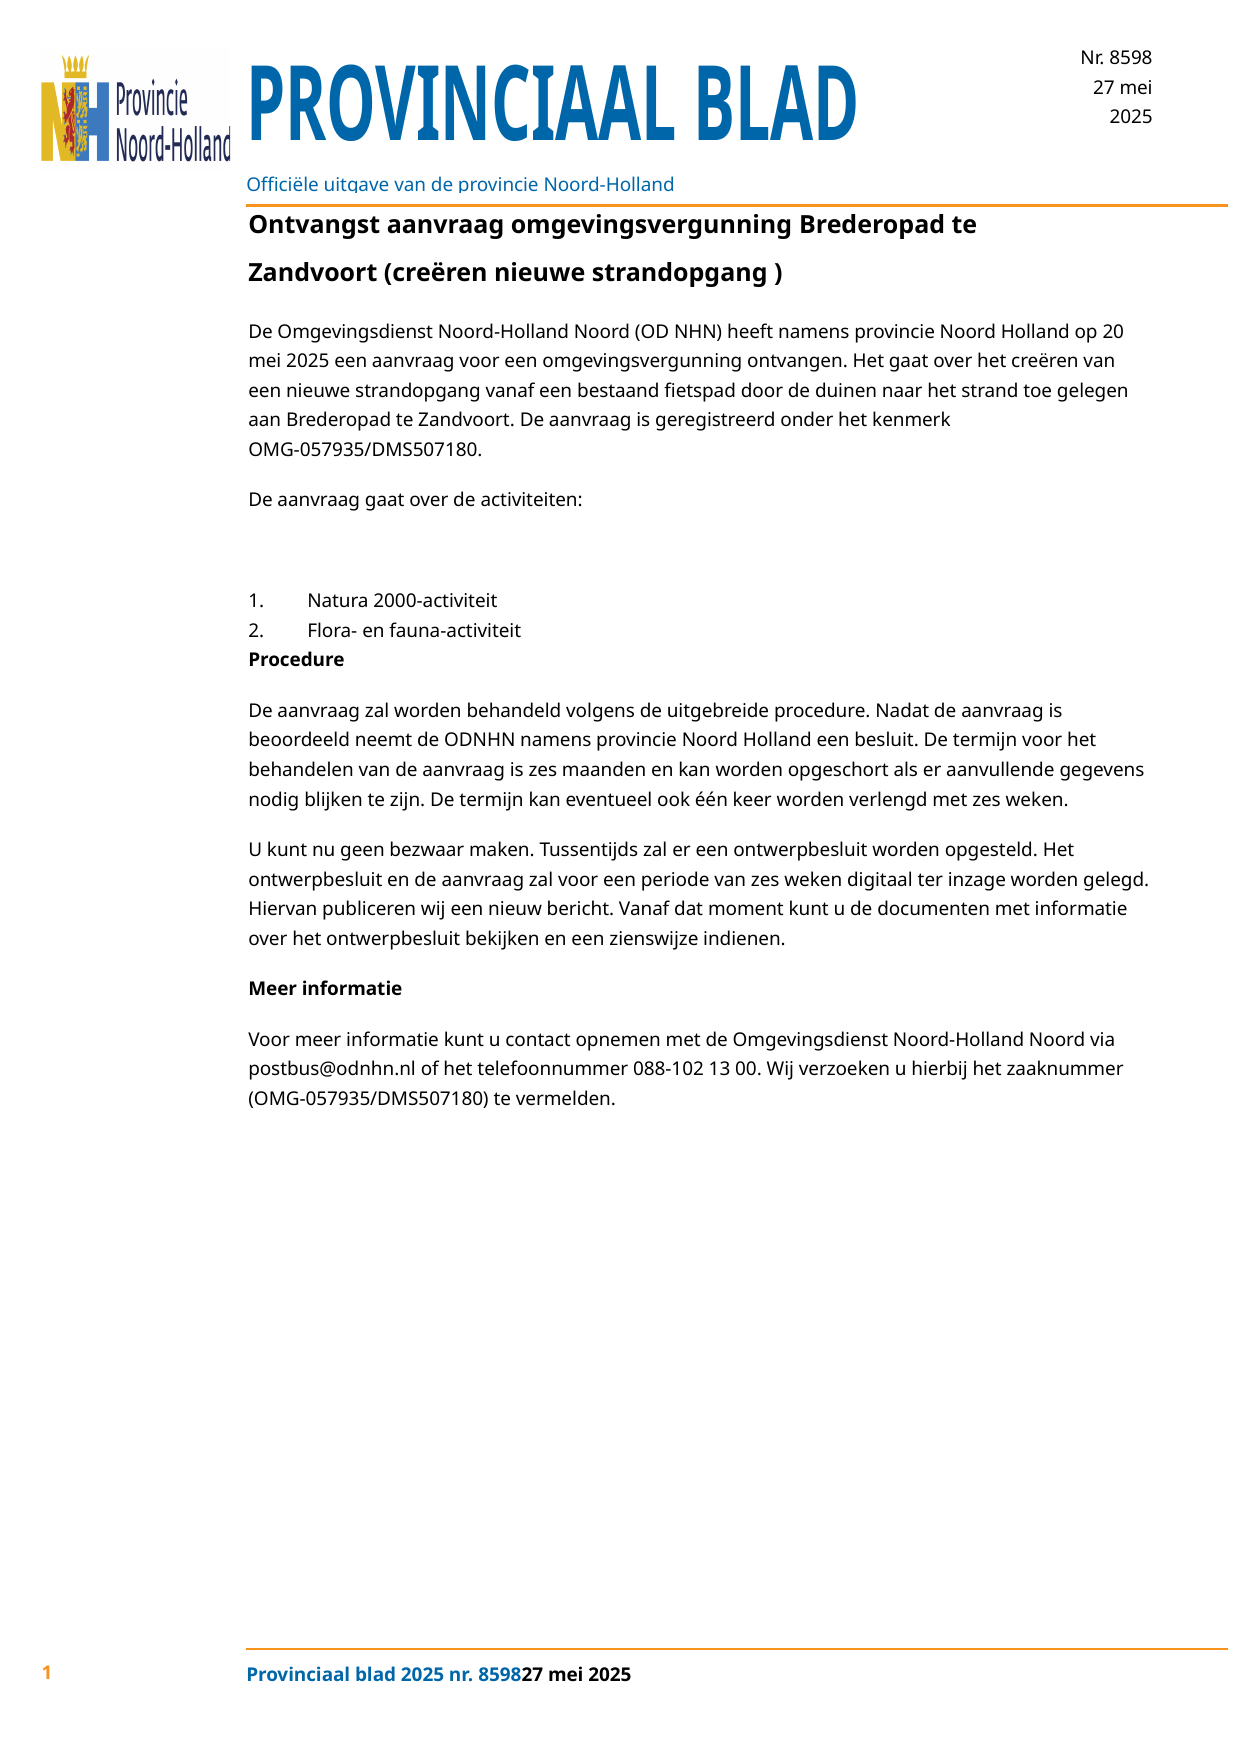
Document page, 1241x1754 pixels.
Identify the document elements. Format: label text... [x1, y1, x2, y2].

picture [41, 47, 231, 172]
text De Omgevingsdienst Noord-Holland Noord (OD NHN) heeft namens provincie Noord Holland op 20 mei 2025 een aanvraag voor een omgevingsvergunning ontvangen. Het gaat over het creëren van een nieuwe strandopgang vanaf een bestaand fietspad door de duinen naar het strand toe gelegen aan Brederopad te Zandvoort. De aanvraag is geregistreerd onder het kenmerk OMG-057935/DMS507180. [248, 318, 1152, 462]
list Natura 2000-activiteit [248, 587, 1152, 613]
text U kunt nu geen bezwaar maken. Tussentijds zal er een ontwerpbesluit worden opgesteld. Het ontwerpbesluit en de aanvraag zal voor een periode van zes weken digitaal ter inzage worden gelegd. Hiervan publiceren wij een nieuw bericht. Vanaf dat moment kunt u de documenten met informatie over het ontwerpbesluit bekijken en een zienswijze indienen. [248, 836, 1152, 951]
text Procedure [248, 647, 1152, 672]
text De aanvraag zal worden behandeld volgens de uitgebreide procedure. Nadat de aanvraag is beoordeeld neemt de ODNHN namens provincie Noord Holland een besluit. De termijn voor het behandelen van de aanvraag is zes maanden en kan worden opgeschort als er aanvullende gegevens nodig blijken te zijn. De termijn kan eventueel ook één keer worden verlengd met zes weken. [248, 697, 1152, 812]
text Ontvangst aanvraag omgevingsvergunning Brederopad te Zandvoort (creëren nieuwe strandopgang ) [248, 207, 1152, 288]
text Meer informatie [248, 975, 1152, 1001]
list Flora- en fauna-activiteit [248, 617, 1152, 643]
text Voor meer informatie kunt u contact opnemen met de Omgevingsdienst Noord-Holland Noord via postbus@odnhn.nl of het telefoonnummer 088-102 13 00. Wij verzoeken u hierbij het zaaknummer (OMG-057935/DMS507180) te vermelden. [248, 1026, 1152, 1111]
text De aanvraag gaat over de activiteiten: [248, 487, 1152, 512]
